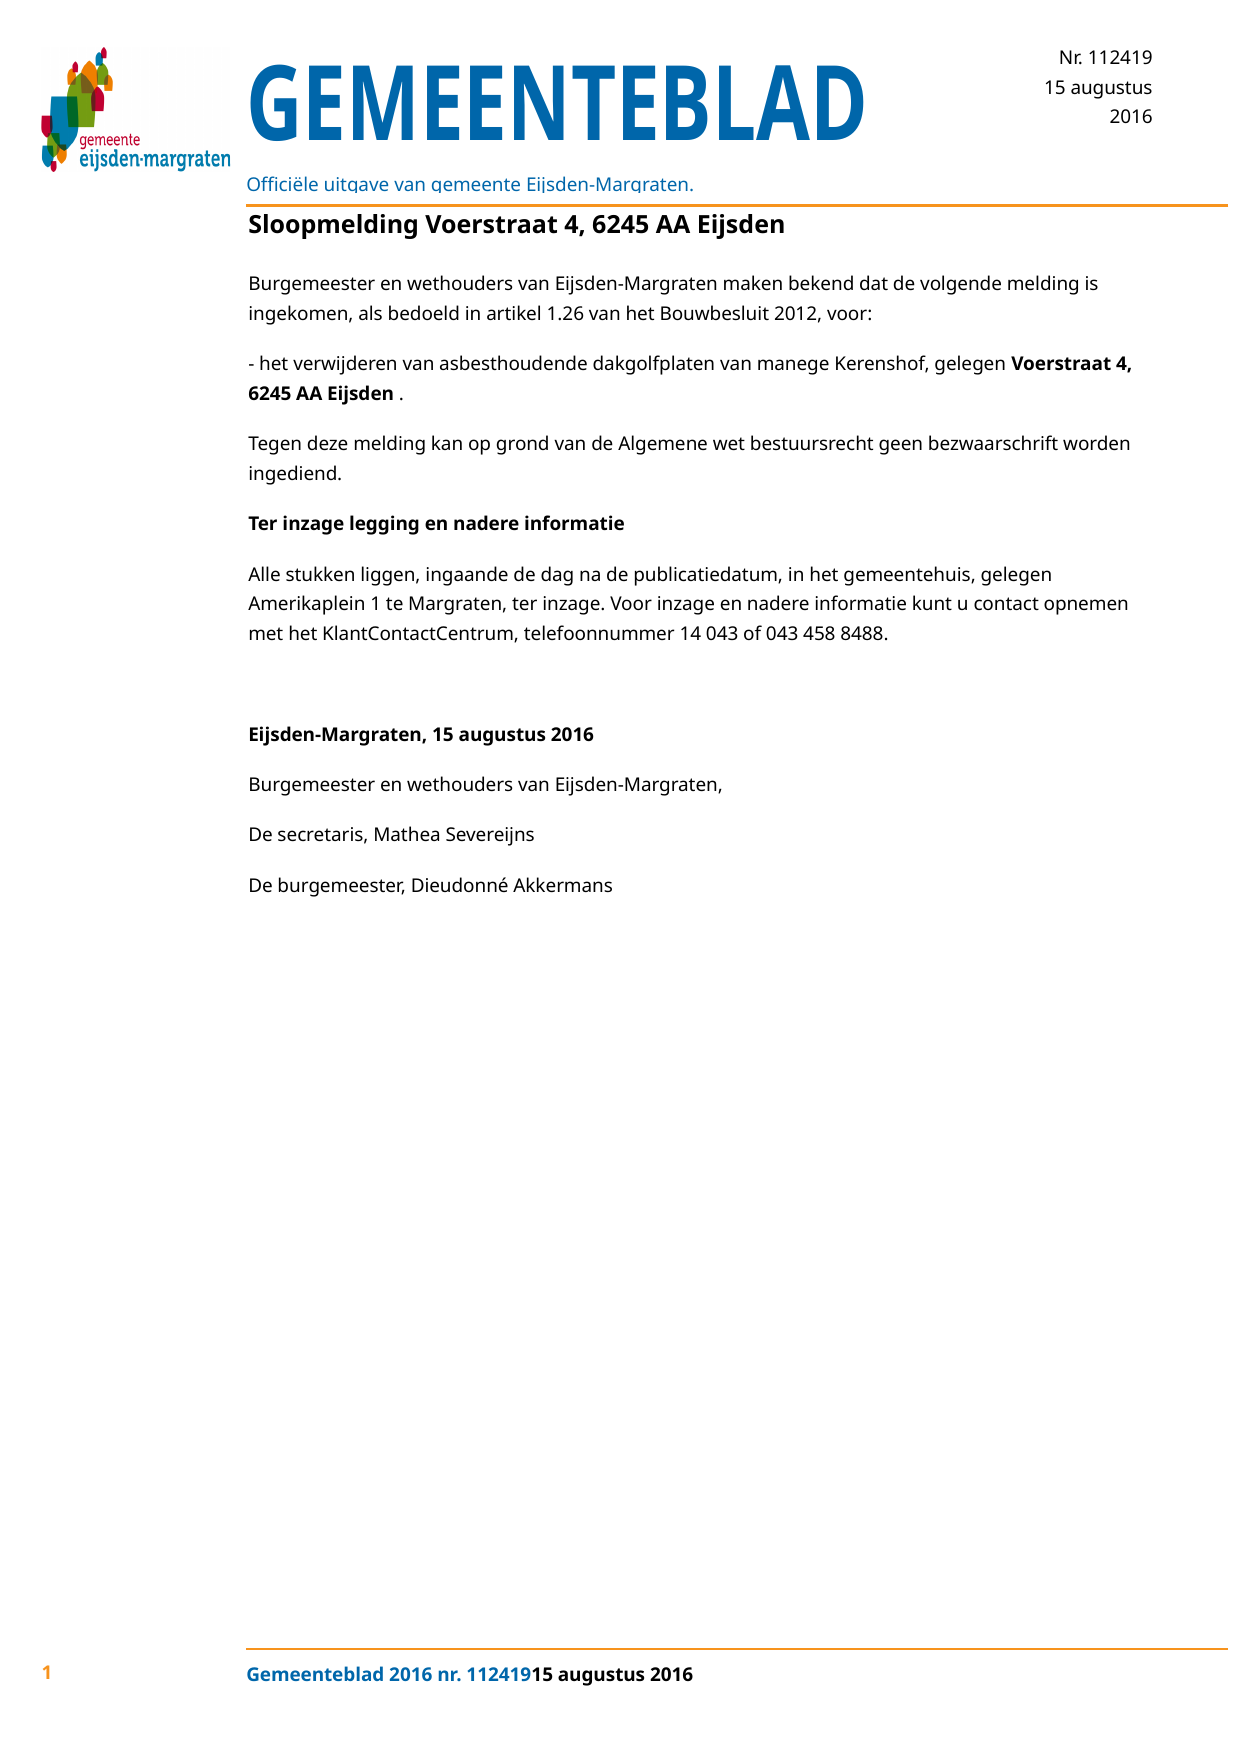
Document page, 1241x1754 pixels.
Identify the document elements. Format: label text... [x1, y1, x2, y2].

text Eijsden-Margraten, 15 augustus 2016 [248, 721, 1152, 746]
text Burgemeester en wethouders van Eijsden-Margraten maken bekend dat de volgende melding is ingekomen, als bedoeld in artikel 1.26 van het Bouwbesluit 2012, voor: [248, 270, 1152, 326]
text Sloopmelding Voerstraat 4, 6245 AA Eijsden [248, 207, 1152, 241]
text Ter inzage legging en nadere informatie [248, 510, 1152, 536]
text De secretaris, Mathea Severeijns [248, 822, 1152, 847]
text Burgemeester en wethouders van Eijsden-Margraten, [248, 771, 1152, 797]
text Tegen deze melding kan op grond van de Algemene wet bestuursrecht geen bezwaarschrift worden ingediend. [248, 430, 1152, 486]
picture [41, 47, 231, 172]
text - het verwijderen van asbesthoudende dakgolfplaten van manege Kerenshof, gelegen Voerstraat 4, 6245 AA Eijsden . [248, 350, 1152, 406]
text Alle stukken liggen, ingaande de dag na de publicatiedatum, in het gemeentehuis, gelegen Amerikaplein 1 te Margraten, ter inzage. Voor inzage en nadere informatie kunt u contact opnemen met het KlantContactCentrum, telefoonnummer 14 043 of 043 458 8488. [248, 561, 1152, 646]
text De burgemeester, Dieudonné Akkermans [248, 872, 1152, 898]
